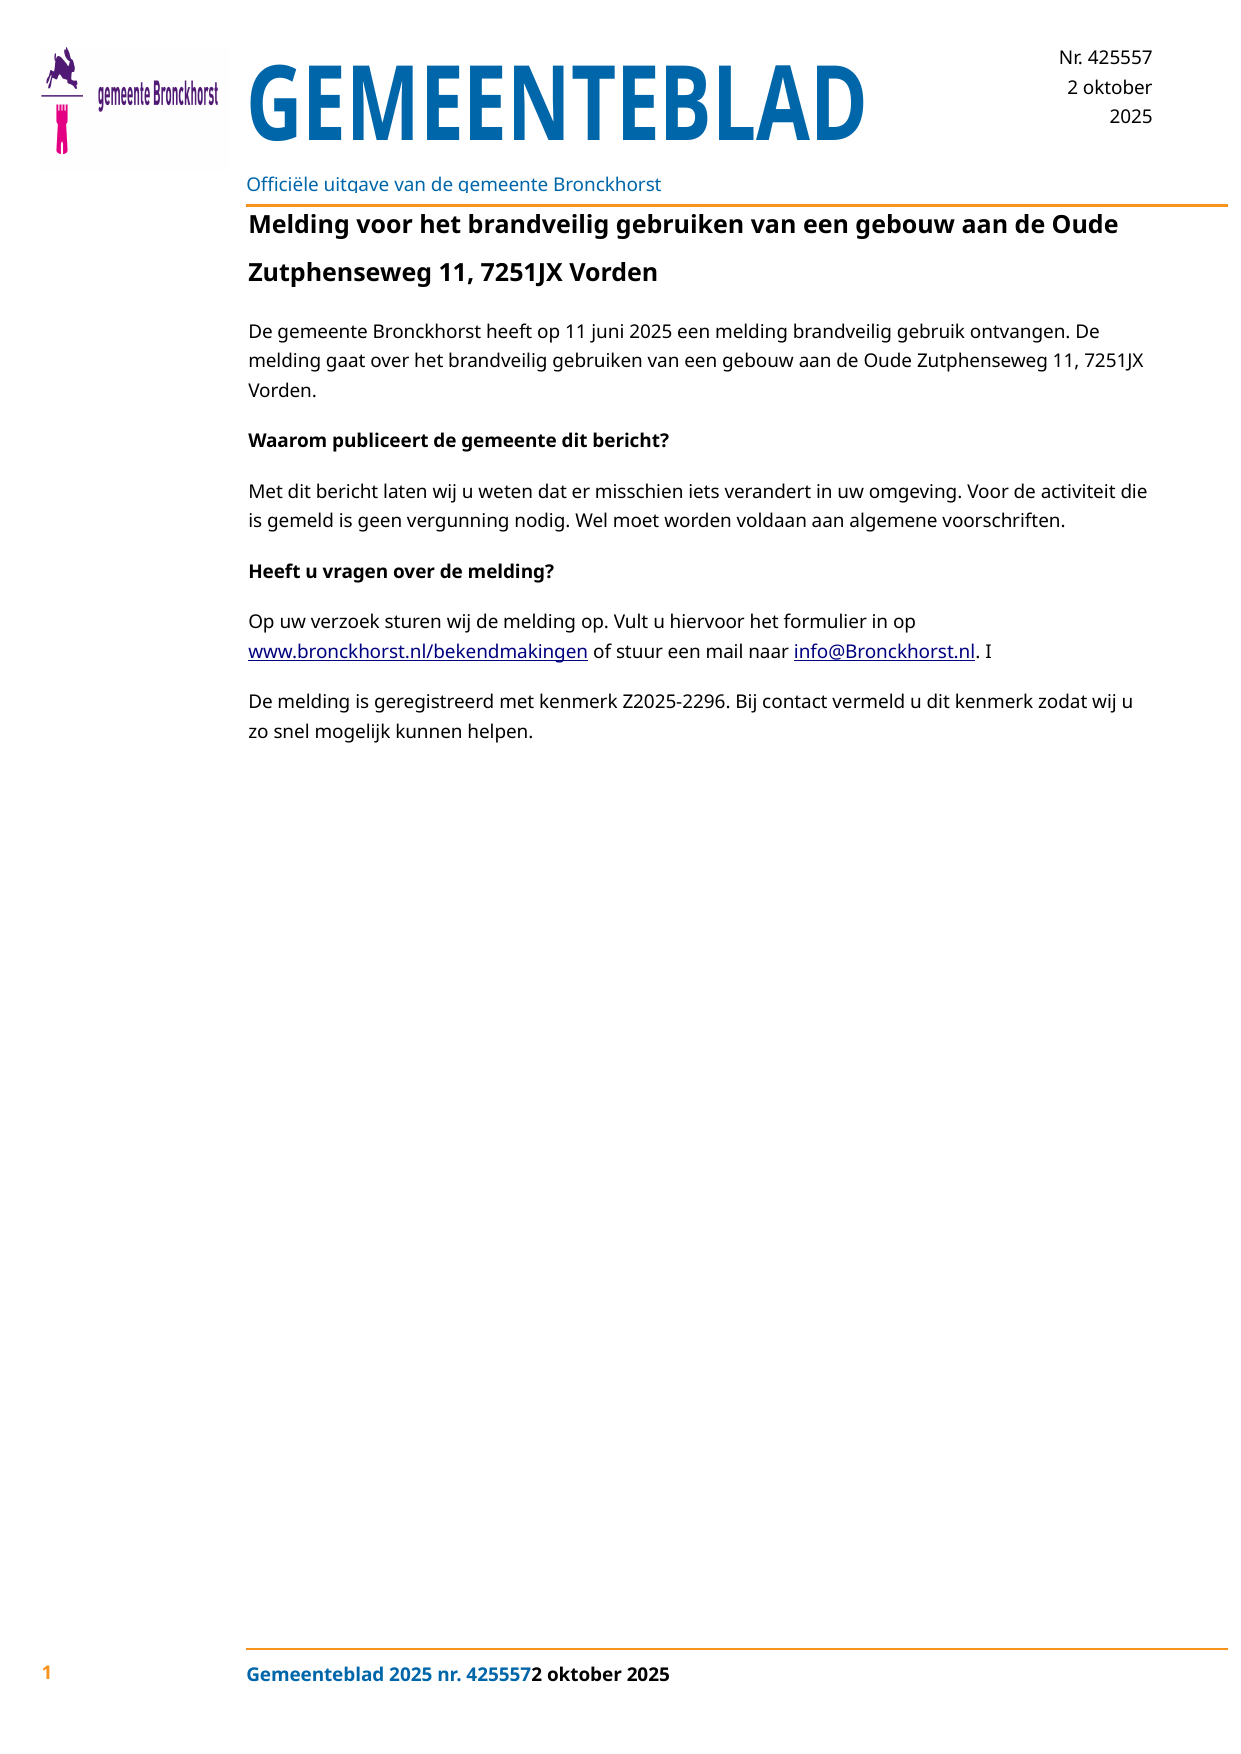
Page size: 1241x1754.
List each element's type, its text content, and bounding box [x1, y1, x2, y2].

text De melding is geregistreerd met kenmerk Z2025-2296. Bij contact vermeld u dit kenmerk zodat wij u zo snel mogelijk kunnen helpen. [248, 688, 1152, 744]
picture [41, 47, 231, 172]
text Heeft u vragen over de melding? [248, 558, 1152, 584]
text Met dit bericht laten wij u weten dat er misschien iets verandert in uw omgeving. Voor de activiteit die is gemeld is geen vergunning nodig. Wel moet worden voldaan aan algemene voorschriften. [248, 478, 1152, 533]
text De gemeente Bronckhorst heeft op 11 juni 2025 een melding brandveilig gebruik ontvangen. De melding gaat over het brandveilig gebruiken van een gebouw aan de Oude Zutphenseweg 11, 7251JX Vorden. [248, 318, 1152, 403]
text Waarom publiceert de gemeente dit bericht? [248, 427, 1152, 453]
text Melding voor het brandveilig gebruiken van een gebouw aan de Oude Zutphenseweg 11, 7251JX Vorden [248, 207, 1152, 288]
text Op uw verzoek sturen wij de melding op. Vult u hiervoor het formulier in op www.bronckhorst.nl/bekendmakingen of stuur een mail naar info@Bronckhorst.nl. I [248, 608, 1152, 664]
